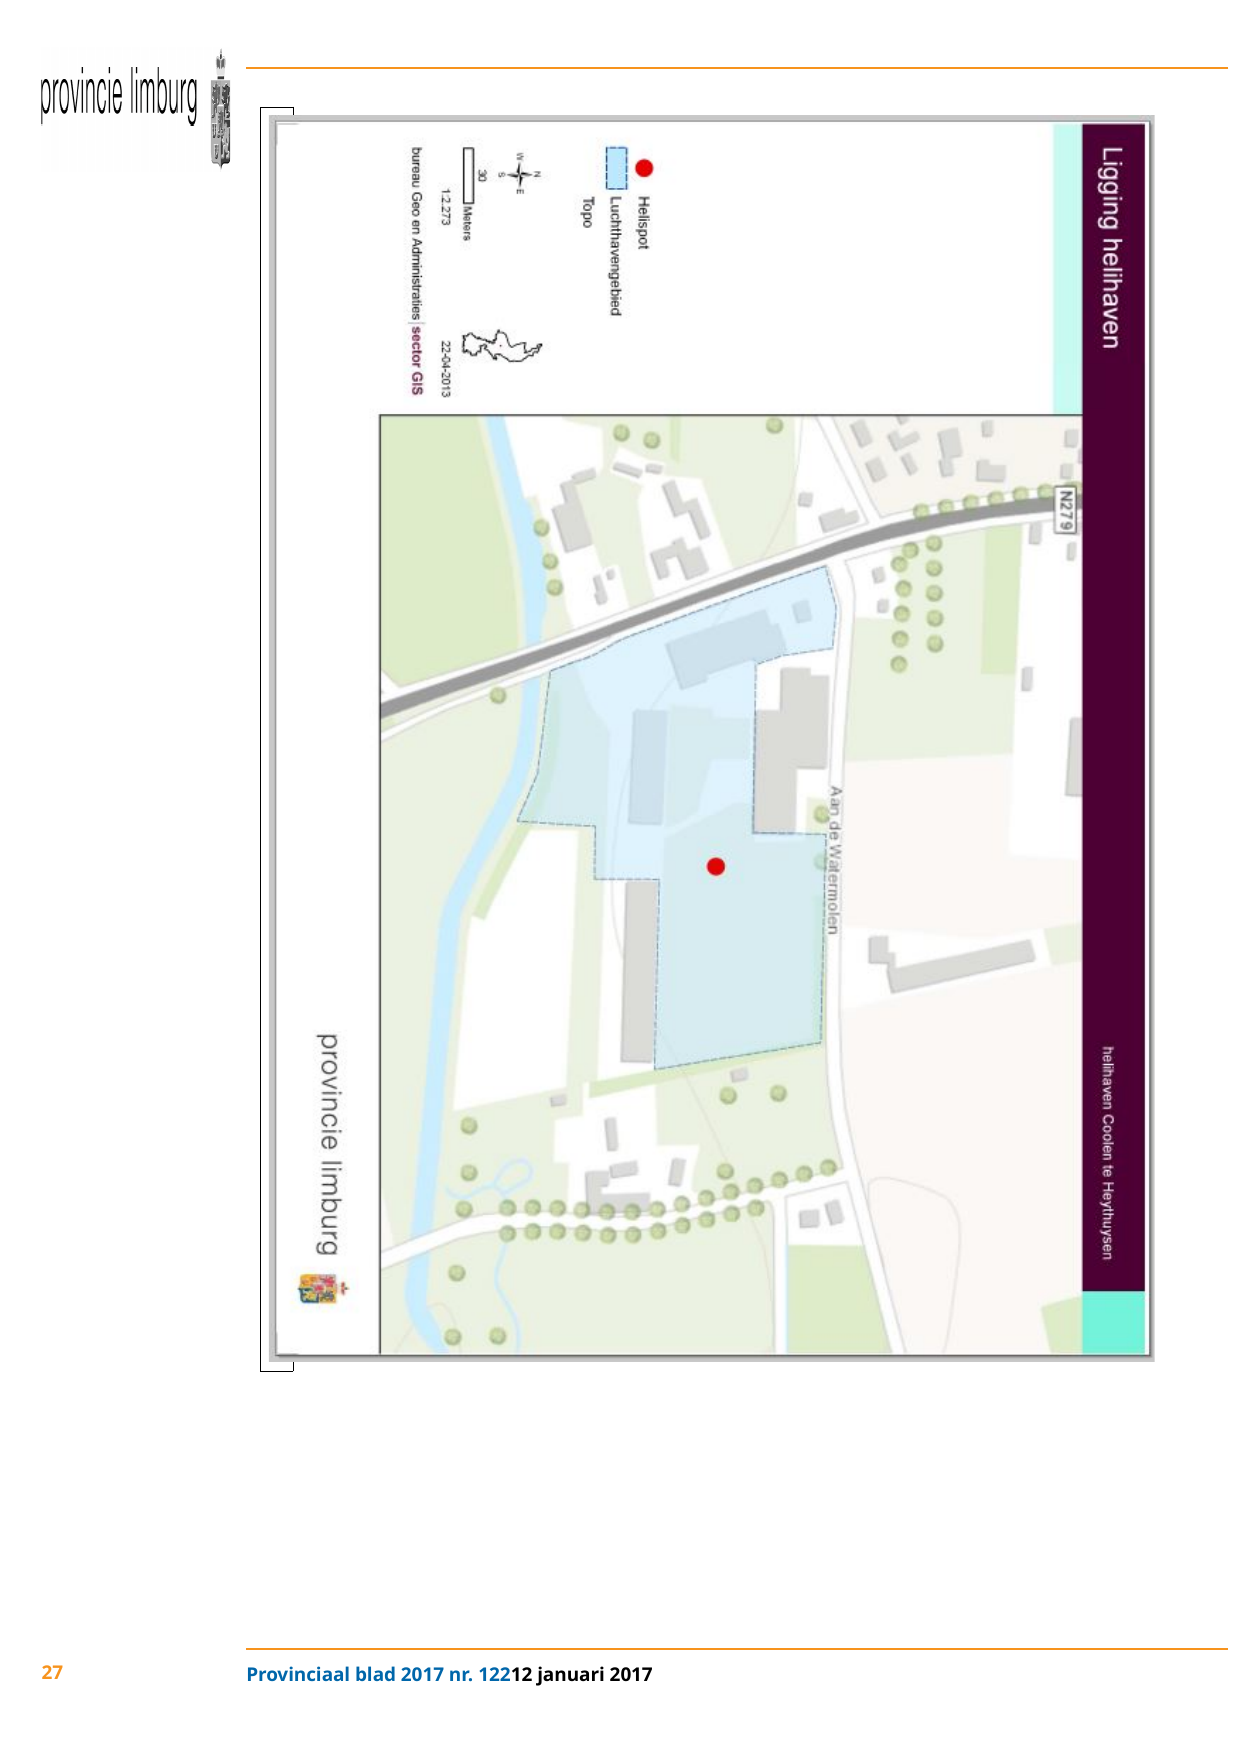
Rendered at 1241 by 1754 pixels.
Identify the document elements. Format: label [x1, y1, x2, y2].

picture [41, 47, 231, 172]
picture [268, 115, 1155, 1362]
